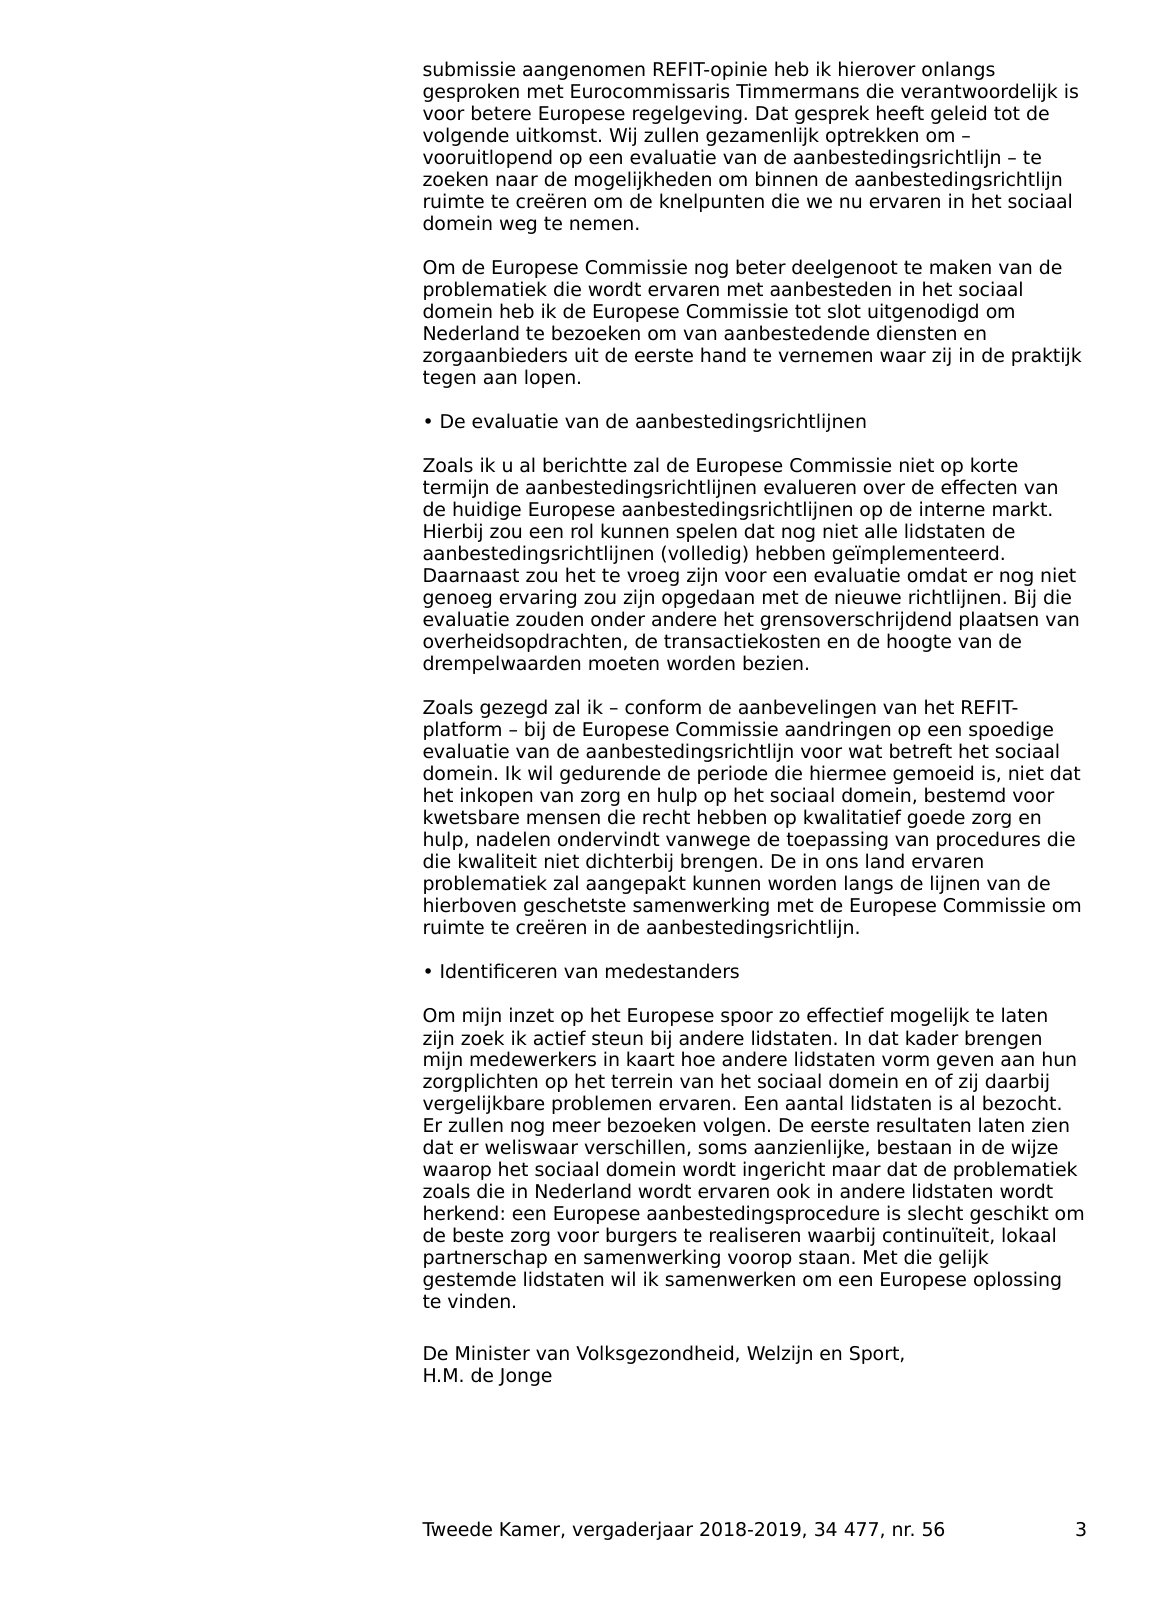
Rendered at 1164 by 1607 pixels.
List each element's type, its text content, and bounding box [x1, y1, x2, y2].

text Zoals gezegd zal ik – conform de aanbevelingen van het REFIT-platform – bij de Europese Commissie aandringen op een spoedige evaluatie van de aanbestedingsrichtlijn voor wat betreft het sociaal domein. Ik wil gedurende de periode die hiermee gemoeid is, niet dat het inkopen van zorg en hulp op het sociaal domein, bestemd voor kwetsbare mensen die recht hebben op kwalitatief goede zorg en hulp, nadelen ondervindt vanwege de toepassing van procedures die die kwaliteit niet dichterbij brengen. De in ons land ervaren problematiek zal aangepakt kunnen worden langs de lijnen van de hierboven geschetste samenwerking met de Europese Commissie om ruimte te creëren in de aanbestedingsrichtlijn. [422, 697, 1087, 939]
text De Minister van Volksgezondheid, Welzijn en Sport, H.M. de Jonge [422, 1343, 1087, 1387]
text Om de Europese Commissie nog beter deelgenoot te maken van de problematiek die wordt ervaren met aanbesteden in het sociaal domein heb ik de Europese Commissie tot slot uitgenodigd om Nederland te bezoeken om van aanbestedende diensten en zorgaanbieders uit de eerste hand te vernemen waar zij in de praktijk tegen aan lopen. [422, 257, 1087, 389]
subtitle • Identificeren van medestanders [422, 961, 1087, 983]
text Zoals ik u al berichtte zal de Europese Commissie niet op korte termijn de aanbestedingsrichtlijnen evalueren over de effecten van de huidige Europese aanbestedingsrichtlijnen op de interne markt. Hierbij zou een rol kunnen spelen dat nog niet alle lidstaten de aanbestedingsrichtlijnen (volledig) hebben geïmplementeerd. Daarnaast zou het te vroeg zijn voor een evaluatie omdat er nog niet genoeg ervaring zou zijn opgedaan met de nieuwe richtlijnen. Bij die evaluatie zouden onder andere het grensoverschrijdend plaatsen van overheidsopdrachten, de transactiekosten en de hoogte van de drempelwaarden moeten worden bezien. [422, 455, 1087, 675]
subtitle • De evaluatie van de aanbestedingsrichtlijnen [422, 411, 1087, 433]
text Om mijn inzet op het Europese spoor zo effectief mogelijk te laten zijn zoek ik actief steun bij andere lidstaten. In dat kader brengen mijn medewerkers in kaart hoe andere lidstaten vorm geven aan hun zorgplichten op het terrein van het sociaal domein en of zij daarbij vergelijkbare problemen ervaren. Een aantal lidstaten is al bezocht. Er zullen nog meer bezoeken volgen. De eerste resultaten laten zien dat er weliswaar verschillen, soms aanzienlijke, bestaan in de wijze waarop het sociaal domein wordt ingericht maar dat de problematiek zoals die in Nederland wordt ervaren ook in andere lidstaten wordt herkend: een Europese aanbestedingsprocedure is slecht geschikt om de beste zorg voor burgers te realiseren waarbij continuïteit, lokaal partnerschap en samenwerking voorop staan. Met die gelijk gestemde lidstaten wil ik samenwerken om een Europese oplossing te vinden. [422, 1005, 1087, 1313]
text submissie aangenomen REFIT-opinie heb ik hierover onlangs gesproken met Eurocommissaris Timmermans die verantwoordelijk is voor betere Europese regelgeving. Dat gesprek heeft geleid tot de volgende uitkomst. Wij zullen gezamenlijk optrekken om – vooruitlopend op een evaluatie van de aanbestedingsrichtlijn – te zoeken naar de mogelijkheden om binnen de aanbestedingsrichtlijn ruimte te creëren om de knelpunten die we nu ervaren in het sociaal domein weg te nemen. [422, 59, 1087, 235]
